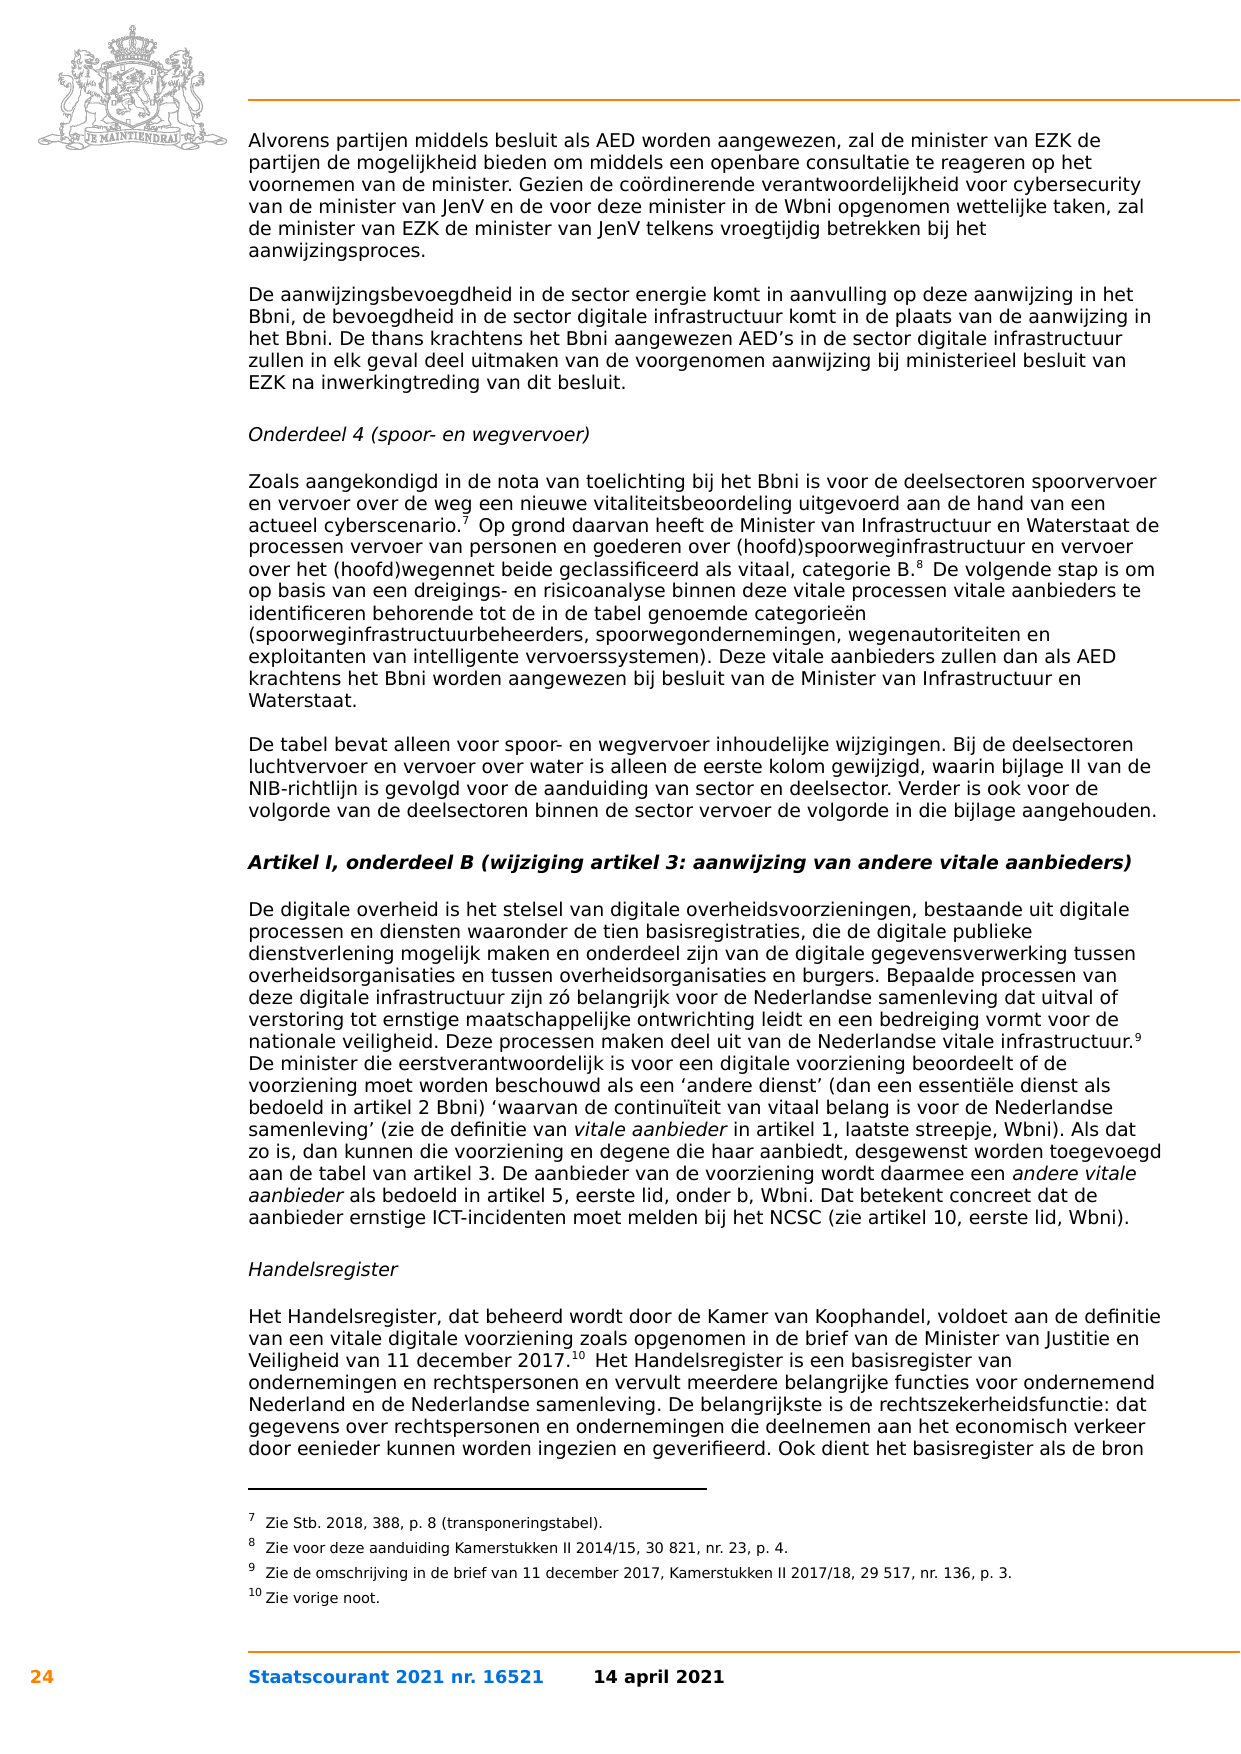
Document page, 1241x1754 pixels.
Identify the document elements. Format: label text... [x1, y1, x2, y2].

subtitle Artikel I, onderdeel B (wijziging artikel 3: aanwijzing van andere vitale aanbieders) [248, 852, 1163, 874]
text De tabel bevat alleen voor spoor- en wegvervoer inhoudelijke wijzigingen. Bij de deelsectoren luchtvervoer en vervoer over water is alleen de eerste kolom gewijzigd, waarin bijlage II van de NIB-richtlijn is gevolgd voor de aanduiding van sector en deelsector. Verder is ook voor de volgorde van de deelsectoren binnen de sector vervoer de volgorde in die bijlage aangehouden. [248, 734, 1163, 822]
text Zie de omschrijving in de brief van 11 december 2017, Kamerstukken II 2017/18, 29 517, nr. 136, p. 3. [248, 1561, 1163, 1583]
text Het Handelsregister, dat beheerd wordt door de Kamer van Koophandel, voldoet aan de definitie van een vitale digitale voorziening zoals opgenomen in de brief van de Minister van Justitie en Veiligheid van 11 december 2017. Het Handelsregister is een basisregister van ondernemingen en rechtspersonen en vervult meerdere belangrijke functies voor ondernemend Nederland en de Nederlandse samenleving. De belangrijkste is de rechtszekerheidsfunctie: dat gegevens over rechtspersonen en ondernemingen die deelnemen aan het economisch verkeer door eenieder kunnen worden ingezien en geverifieerd. Ook dient het basisregister als de bron [248, 1306, 1163, 1459]
subtitle Handelsregister [248, 1259, 1163, 1281]
text De digitale overheid is het stelsel van digitale overheidsvoorzieningen, bestaande uit digitale processen en diensten waaronder de tien basisregistraties, die de digitale publieke dienstverlening mogelijk maken en onderdeel zijn van de digitale gegevensverwerking tussen overheidsorganisaties en tussen overheidsorganisaties en burgers. Bepaalde processen van deze digitale infrastructuur zijn zó belangrijk voor de Nederlandse samenleving dat uitval of verstoring tot ernstige maatschappelijke ontwrichting leidt en een bedreiging vormt voor de nationale veiligheid. Deze processen maken deel uit van de Nederlandse vitale infrastructuur. De minister die eerstverantwoordelijk is voor een digitale voorziening beoordeelt of de voorziening moet worden beschouwd als een ‘andere dienst’ (dan een essentiële dienst als bedoeld in artikel 2 Bbni) ‘waarvan de continuïteit van vitaal belang is voor de Nederlandse samenleving’ (zie de definitie van vitale aanbieder in artikel 1, laatste streepje, Wbni). Als dat zo is, dan kunnen die voorziening en degene die haar aanbiedt, desgewenst worden toegevoegd aan de tabel van artikel 3. De aanbieder van de voorziening wordt daarmee een andere vitale aanbieder als bedoeld in artikel 5, eerste lid, onder b, Wbni. Dat betekent concreet dat de aanbieder ernstige ICT-incidenten moet melden bij het NCSC (zie artikel 10, eerste lid, Wbni). [248, 899, 1163, 1229]
text Alvorens partijen middels besluit als AED worden aangewezen, zal de minister van EZK de partijen de mogelijkheid bieden om middels een openbare consultatie te reageren op het voornemen van de minister. Gezien de coördinerende verantwoordelijkheid voor cybersecurity van de minister van JenV en de voor deze minister in de Wbni opgenomen wettelijke taken, zal de minister van EZK de minister van JenV telkens vroegtijdig betrekken bij het aanwijzingsproces. [248, 130, 1163, 262]
text Zie vorige noot. [248, 1586, 1163, 1608]
text Zie Stb. 2018, 388, p. 8 (transponeringstabel). [248, 1511, 1163, 1533]
text De aanwijzingsbevoegdheid in de sector energie komt in aanvulling op deze aanwijzing in het Bbni, de bevoegdheid in de sector digitale infrastructuur komt in de plaats van de aanwijzing in het Bbni. De thans krachtens het Bbni aangewezen AED’s in de sector digitale infrastructuur zullen in elk geval deel uitmaken van de voorgenomen aanwijzing bij ministerieel besluit van EZK na inwerkingtreding van dit besluit. [248, 284, 1163, 393]
picture [38, 25, 227, 150]
subtitle Onderdeel 4 (spoor- en wegvervoer) [248, 423, 1163, 446]
text Zie voor deze aanduiding Kamerstukken II 2014/15, 30 821, nr. 23, p. 4. [248, 1536, 1163, 1558]
text Zoals aangekondigd in de nota van toelichting bij het Bbni is voor de deelsectoren spoorvervoer en vervoer over de weg een nieuwe vitaliteitsbeoordeling uitgevoerd aan de hand van een actueel cyberscenario. Op grond daarvan heeft de Minister van Infrastructuur en Waterstaat de processen vervoer van personen en goederen over (hoofd)spoorweginfrastructuur en vervoer over het (hoofd)wegennet beide geclassificeerd als vitaal, categorie B. De volgende stap is om op basis van een dreigings- en risicoanalyse binnen deze vitale processen vitale aanbieders te identificeren behorende tot de in de tabel genoemde categorieën (spoorweginfrastructuurbeheerders, spoorwegondernemingen, wegenautoriteiten en exploitanten van intelligente vervoerssystemen). Deze vitale aanbieders zullen dan als AED krachtens het Bbni worden aangewezen bij besluit van de Minister van Infrastructuur en Waterstaat. [248, 471, 1163, 712]
